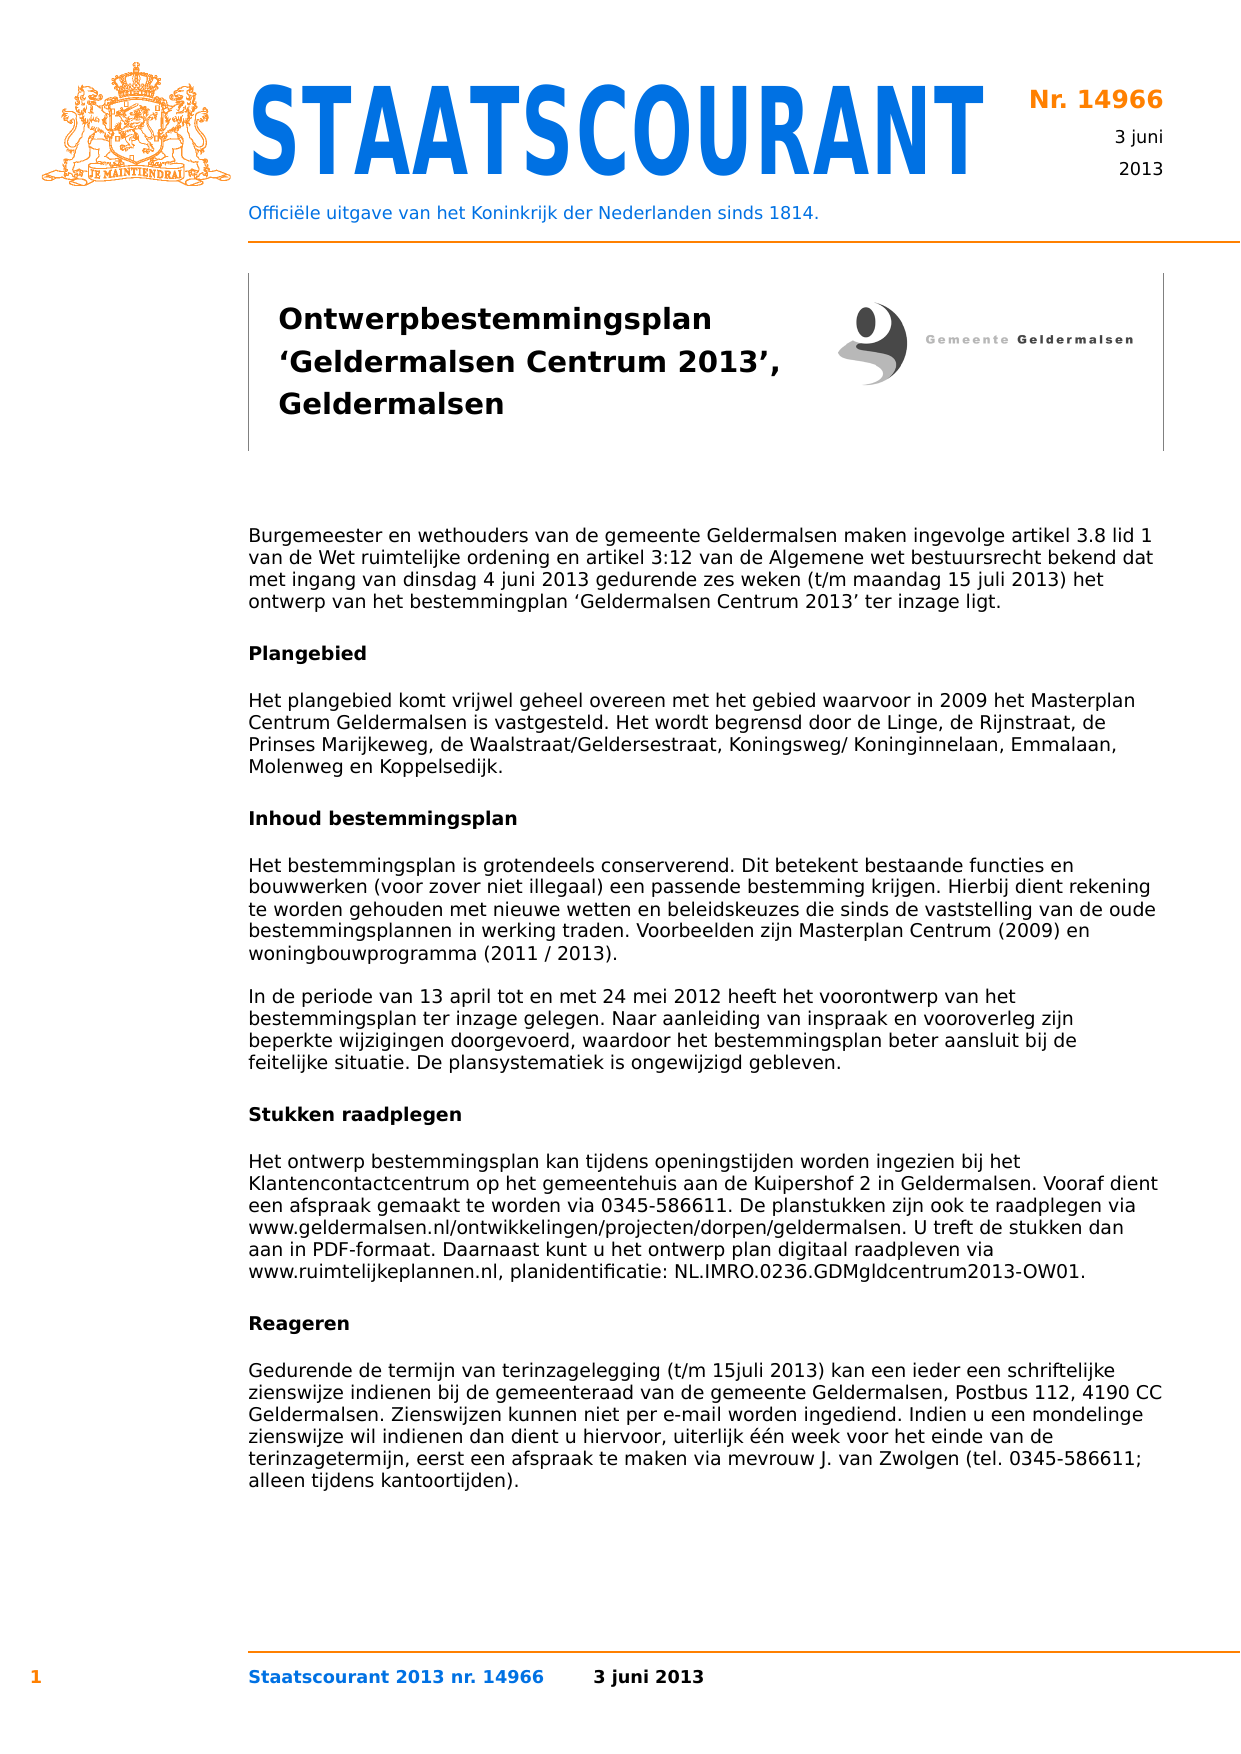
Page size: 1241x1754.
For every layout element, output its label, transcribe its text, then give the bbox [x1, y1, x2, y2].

subtitle Ontwerpbestemmingsplan ‘Geldermalsen Centrum 2013’, Geldermalsen [249, 273, 1163, 451]
text Het ontwerp bestemmingsplan kan tijdens openingstijden worden ingezien bij het Klantencontactcentrum op het gemeentehuis aan de Kuipershof 2 in Geldermalsen. Vooraf dient een afspraak gemaakt te worden via 0345-586611. De planstukken zijn ook te raadplegen via www.geldermalsen.nl/ontwikkelingen/projecten/dorpen/geldermalsen. U treft de stukken dan aan in PDF-formaat. Daarnaast kunt u het ontwerp plan digitaal raadpleven via www.ruimtelijkeplannen.nl, planidentificatie: NL.IMRO.0236.GDMgldcentrum2013-OW01. [248, 1151, 1163, 1283]
text Het bestemmingsplan is grotendeels conserverend. Dit betekent bestaande functies en bouwwerken (voor zover niet illegaal) een passende bestemming krijgen. Hierbij dient rekening te worden gehouden met nieuwe wetten en beleidskeuzes die sinds de vaststelling van de oude bestemmingsplannen in werking traden. Voorbeelden zijn Masterplan Centrum (2009) en woningbouwprogramma (2011 / 2013). [248, 854, 1163, 964]
picture [41, 62, 231, 186]
subtitle Inhoud bestemmingsplan [248, 807, 1163, 829]
table_header [25, 62, 248, 241]
text Gedurende de termijn van terinzagelegging (t/m 15juli 2013) kan een ieder een schriftelijke zienswijze indienen bij de gemeenteraad van de gemeente Geldermalsen, Postbus 112, 4190 CC Geldermalsen. Zienswijzen kunnen niet per e-mail worden ingediend. Indien u een mondelinge zienswijze wil indienen dan dient u hiervoor, uiterlijk één week voor het einde van de terinzagetermijn, eerst een afspraak te maken via mevrouw J. van Zwolgen (tel. 0345-586611; alleen tijdens kantoortijden). [248, 1360, 1163, 1492]
picture [838, 302, 1134, 386]
text In de periode van 13 april tot en met 24 mei 2012 heeft het voorontwerp van het bestemmingsplan ter inzage gelegen. Naar aanleiding van inspraak en vooroverleg zijn beperkte wijzigingen doorgevoerd, waardoor het bestemmingsplan beter aansluit bij de feitelijke situatie. De plansystematiek is ongewijzigd gebleven. [248, 986, 1163, 1074]
table_cell 2013 [998, 153, 1240, 203]
table_header Nr. 14966 [998, 62, 1240, 121]
subtitle Reageren [248, 1313, 1163, 1335]
subtitle Stukken raadplegen [248, 1104, 1163, 1126]
table_cell Officiële uitgave van het Koninkrijk der Nederlanden sinds 1814. [248, 203, 1240, 241]
text Het plangebied komt vrijwel geheel overeen met het gebied waarvoor in 2009 het Masterplan Centrum Geldermalsen is vastgesteld. Het wordt begrensd door de Linge, de Rijnstraat, de Prinses Marijkeweg, de Waalstraat/Geldersestraat, Koningsweg/ Koninginnelaan, Emmalaan, Molenweg en Koppelsedijk. [248, 689, 1163, 777]
text Burgemeester en wethouders van de gemeente Geldermalsen maken ingevolge artikel 3.8 lid 1 van de Wet ruimtelijke ordening en artikel 3:12 van de Algemene wet bestuursrecht bekend dat met ingang van dinsdag 4 juni 2013 gedurende zes weken (t/m maandag 15 juli 2013) het ontwerp van het bestemmingplan ‘Geldermalsen Centrum 2013’ ter inzage ligt. [248, 525, 1163, 613]
table_header STAATSCOURANT [248, 62, 998, 203]
table_cell 3 juni [998, 121, 1240, 153]
subtitle Plangebied [248, 643, 1163, 664]
